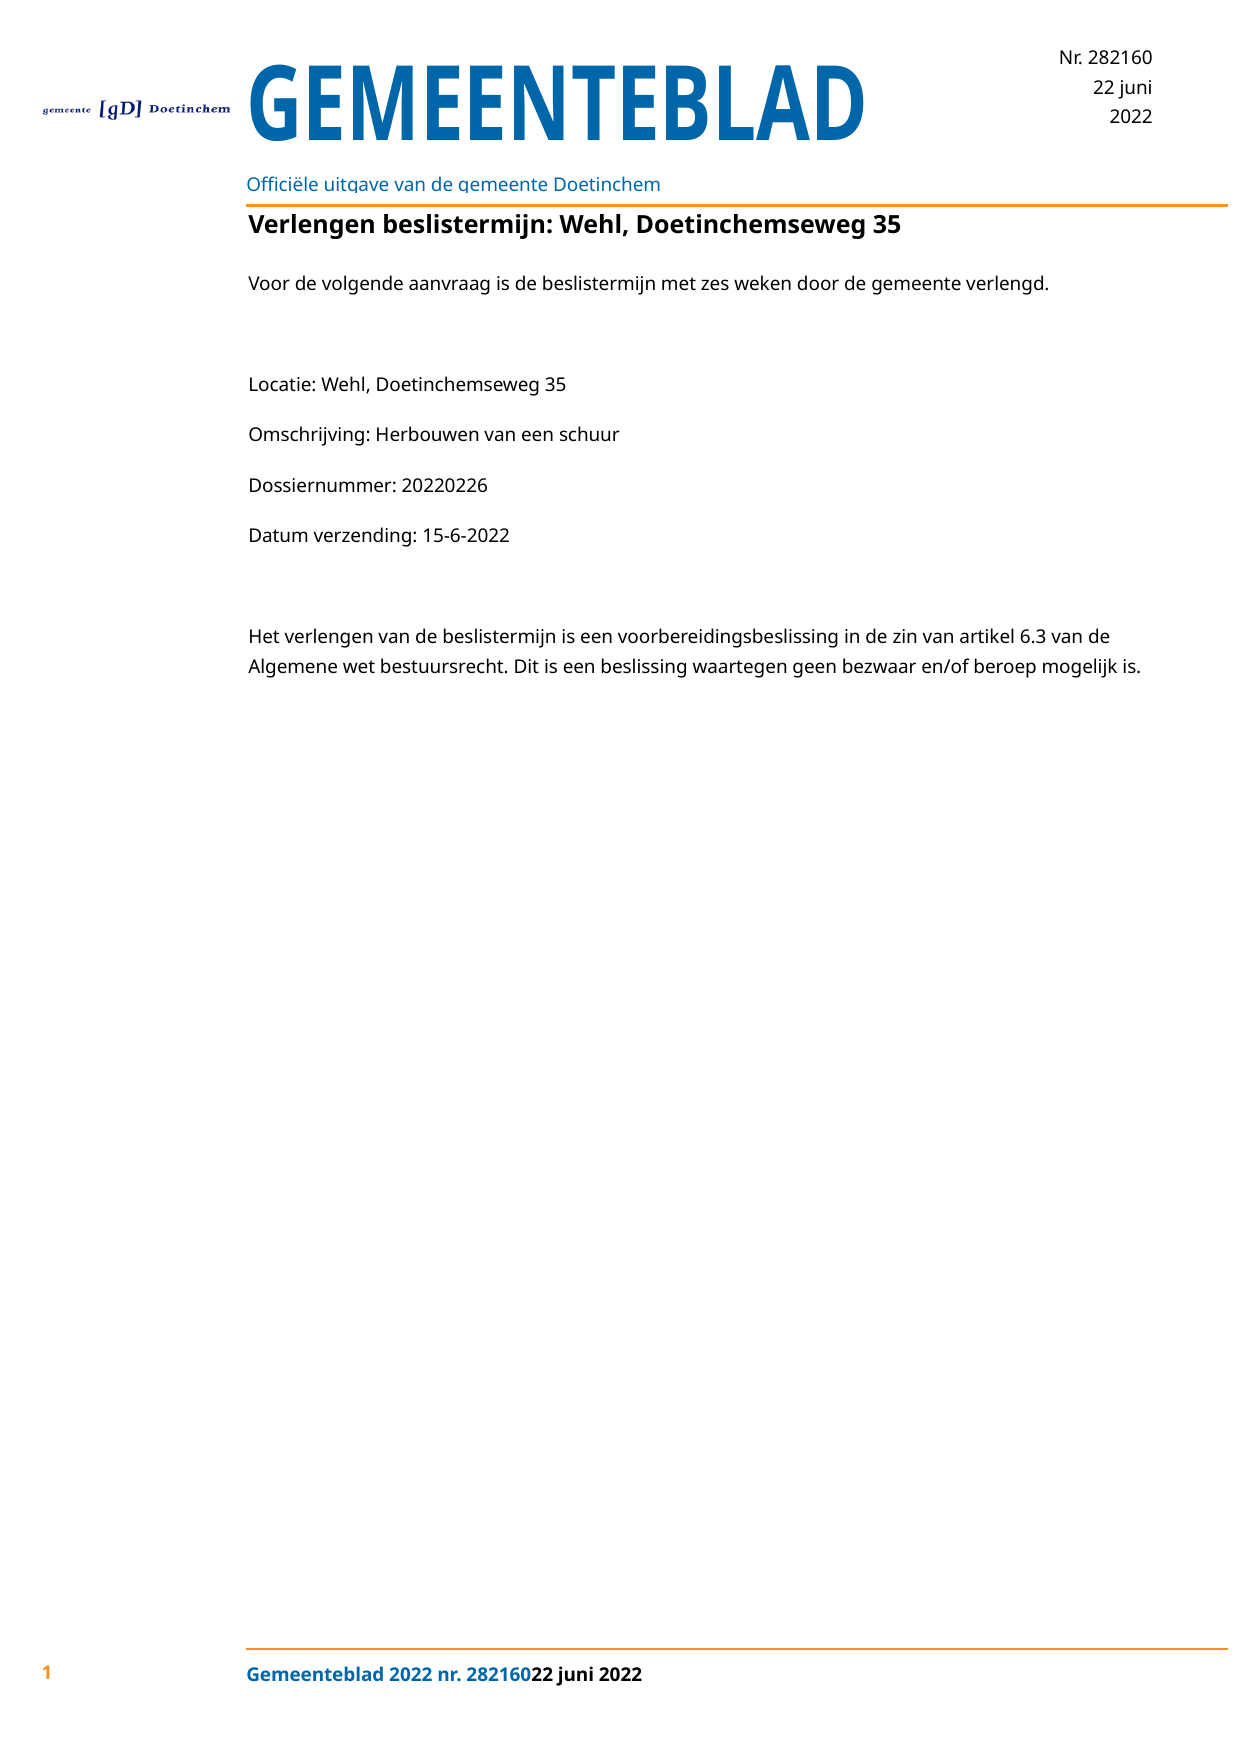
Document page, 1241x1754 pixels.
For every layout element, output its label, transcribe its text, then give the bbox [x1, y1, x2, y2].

text Locatie: Wehl, Doetinchemseweg 35 [248, 371, 1152, 397]
text Het verlengen van de beslistermijn is een voorbereidingsbeslissing in de zin van artikel 6.3 van de Algemene wet bestuursrecht. Dit is een beslissing waartegen geen bezwaar en/of beroep mogelijk is. [248, 623, 1152, 678]
text Voor de volgende aanvraag is de beslistermijn met zes weken door de gemeente verlengd. [248, 270, 1152, 296]
picture [41, 47, 231, 172]
text Verlengen beslistermijn: Wehl, Doetinchemseweg 35 [248, 207, 1152, 241]
text Omschrijving: Herbouwen van een schuur [248, 422, 1152, 447]
text Dossiernummer: 20220226 [248, 472, 1152, 498]
text Datum verzending: 15-6-2022 [248, 522, 1152, 548]
